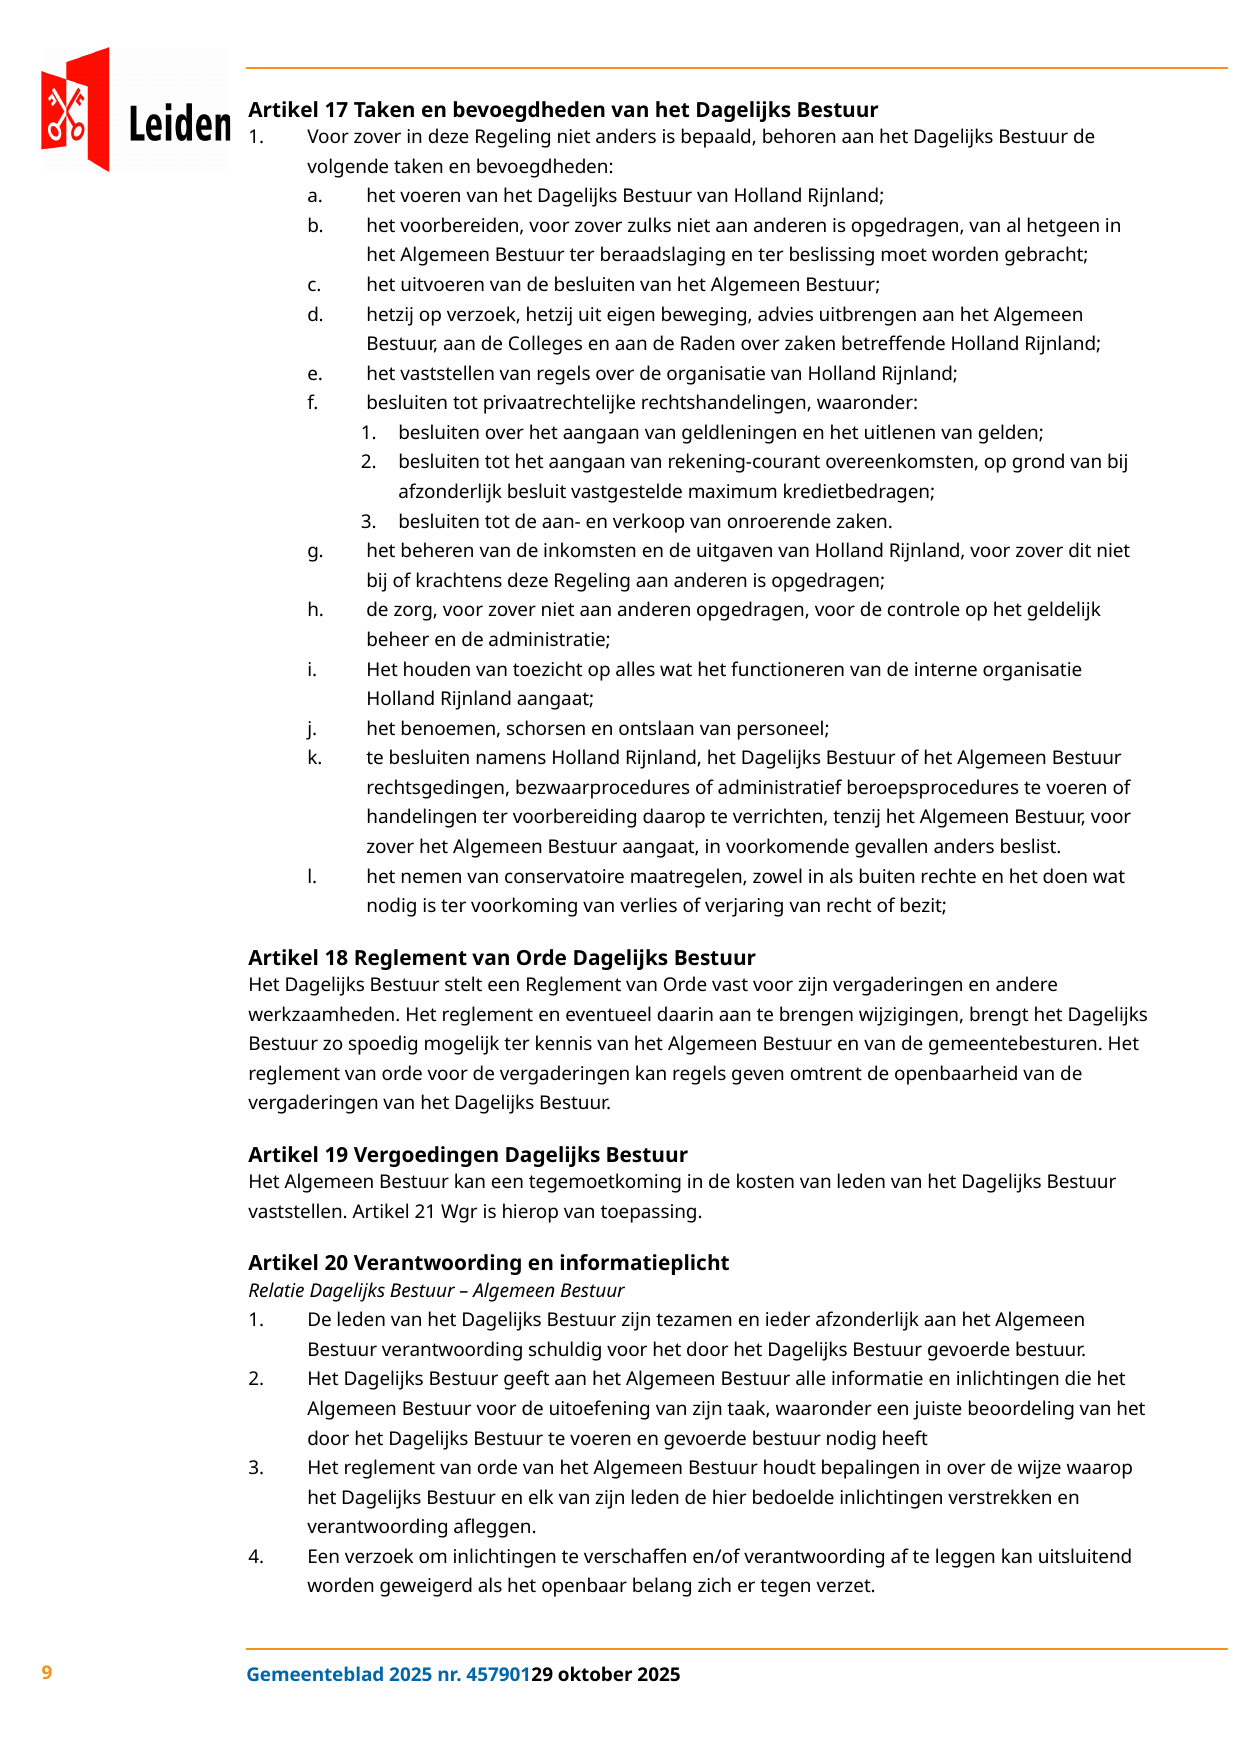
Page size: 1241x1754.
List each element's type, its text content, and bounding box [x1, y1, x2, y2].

list het voorbereiden, voor zover zulks niet aan anderen is opgedragen, van al hetgeen in het Algemeen Bestuur ter beraadslaging en ter beslissing moet worden gebracht; [307, 212, 1152, 267]
text Relatie Dagelijks Bestuur – Algemeen Bestuur [248, 1277, 1152, 1303]
list hetzij op verzoek, hetzij uit eigen beweging, advies uitbrengen aan het Algemeen Bestuur, aan de Colleges en aan de Raden over zaken betreffende Holland Rijnland; [307, 301, 1152, 356]
list besluiten over het aangaan van geldleningen en het uitlenen van gelden; [361, 419, 1152, 445]
list Het reglement van orde van het Algemeen Bestuur houdt bepalingen in over de wijze waarop het Dagelijks Bestuur en elk van zijn leden de hier bedoelde inlichtingen verstrekken en verantwoording afleggen. [248, 1454, 1152, 1539]
text Het Dagelijks Bestuur stelt een Reglement van Orde vast voor zijn vergaderingen en andere werkzaamheden. Het reglement en eventueel daarin aan te brengen wijzigingen, brengt het Dagelijks Bestuur zo spoedig mogelijk ter kennis van het Algemeen Bestuur en van de gemeentebesturen. Het reglement van orde voor de vergaderingen kan regels geven omtrent de openbaarheid van de vergaderingen van het Dagelijks Bestuur. [248, 971, 1152, 1115]
list besluiten tot privaatrechtelijke rechtshandelingen, waaronder: [307, 389, 1152, 415]
list het benoemen, schorsen en ontslaan van personeel; [307, 715, 1152, 741]
list besluiten tot het aangaan van rekening‐courant overeenkomsten, op grond van bij afzonderlijk besluit vastgestelde maximum kredietbedragen; [361, 449, 1152, 504]
picture [41, 47, 231, 172]
text Artikel 20 Verantwoording en informatieplicht [248, 1248, 1152, 1277]
list te besluiten namens Holland Rijnland, het Dagelijks Bestuur of het Algemeen Bestuur rechtsgedingen, bezwaarprocedures of administratief beroepsprocedures te voeren of handelingen ter voorbereiding daarop te verrichten, tenzij het Algemeen Bestuur, voor zover het Algemeen Bestuur aangaat, in voorkomende gevallen anders beslist. [307, 744, 1152, 859]
list besluiten tot de aan‐ en verkoop van onroerende zaken. [361, 508, 1152, 533]
list Voor zover in deze Regeling niet anders is bepaald, behoren aan het Dagelijks Bestuur de volgende taken en bevoegdheden: [248, 123, 1152, 178]
list Het Dagelijks Bestuur geeft aan het Algemeen Bestuur alle informatie en inlichtingen die het Algemeen Bestuur voor de uitoefening van zijn taak, waaronder een juiste beoordeling van het door het Dagelijks Bestuur te voeren en gevoerde bestuur nodig heeft [248, 1366, 1152, 1451]
list Het houden van toezicht op alles wat het functioneren van de interne organisatie Holland Rijnland aangaat; [307, 656, 1152, 711]
list Een verzoek om inlichtingen te verschaffen en/of verantwoording af te leggen kan uitsluitend worden geweigerd als het openbaar belang zich er tegen verzet. [248, 1543, 1152, 1598]
text Artikel 19 Vergoedingen Dagelijks Bestuur [248, 1140, 1152, 1168]
text Het Algemeen Bestuur kan een tegemoetkoming in de kosten van leden van het Dagelijks Bestuur vaststellen. Artikel 21 Wgr is hierop van toepassing. [248, 1168, 1152, 1224]
list het voeren van het Dagelijks Bestuur van Holland Rijnland; [307, 182, 1152, 208]
list het uitvoeren van de besluiten van het Algemeen Bestuur; [307, 271, 1152, 297]
text Artikel 18 Reglement van Orde Dagelijks Bestuur [248, 943, 1152, 971]
text Artikel 17 Taken en bevoegdheden van het Dagelijks Bestuur [248, 95, 1152, 123]
list het vaststellen van regels over de organisatie van Holland Rijnland; [307, 360, 1152, 386]
list de zorg, voor zover niet aan anderen opgedragen, voor de controle op het geldelijk beheer en de administratie; [307, 597, 1152, 652]
list het beheren van de inkomsten en de uitgaven van Holland Rijnland, voor zover dit niet bij of krachtens deze Regeling aan anderen is opgedragen; [307, 537, 1152, 593]
list De leden van het Dagelijks Bestuur zijn tezamen en ieder afzonderlijk aan het Algemeen Bestuur verantwoording schuldig voor het door het Dagelijks Bestuur gevoerde bestuur. [248, 1306, 1152, 1362]
list het nemen van conservatoire maatregelen, zowel in als buiten rechte en het doen wat nodig is ter voorkoming van verlies of verjaring van recht of bezit; [307, 863, 1152, 918]
